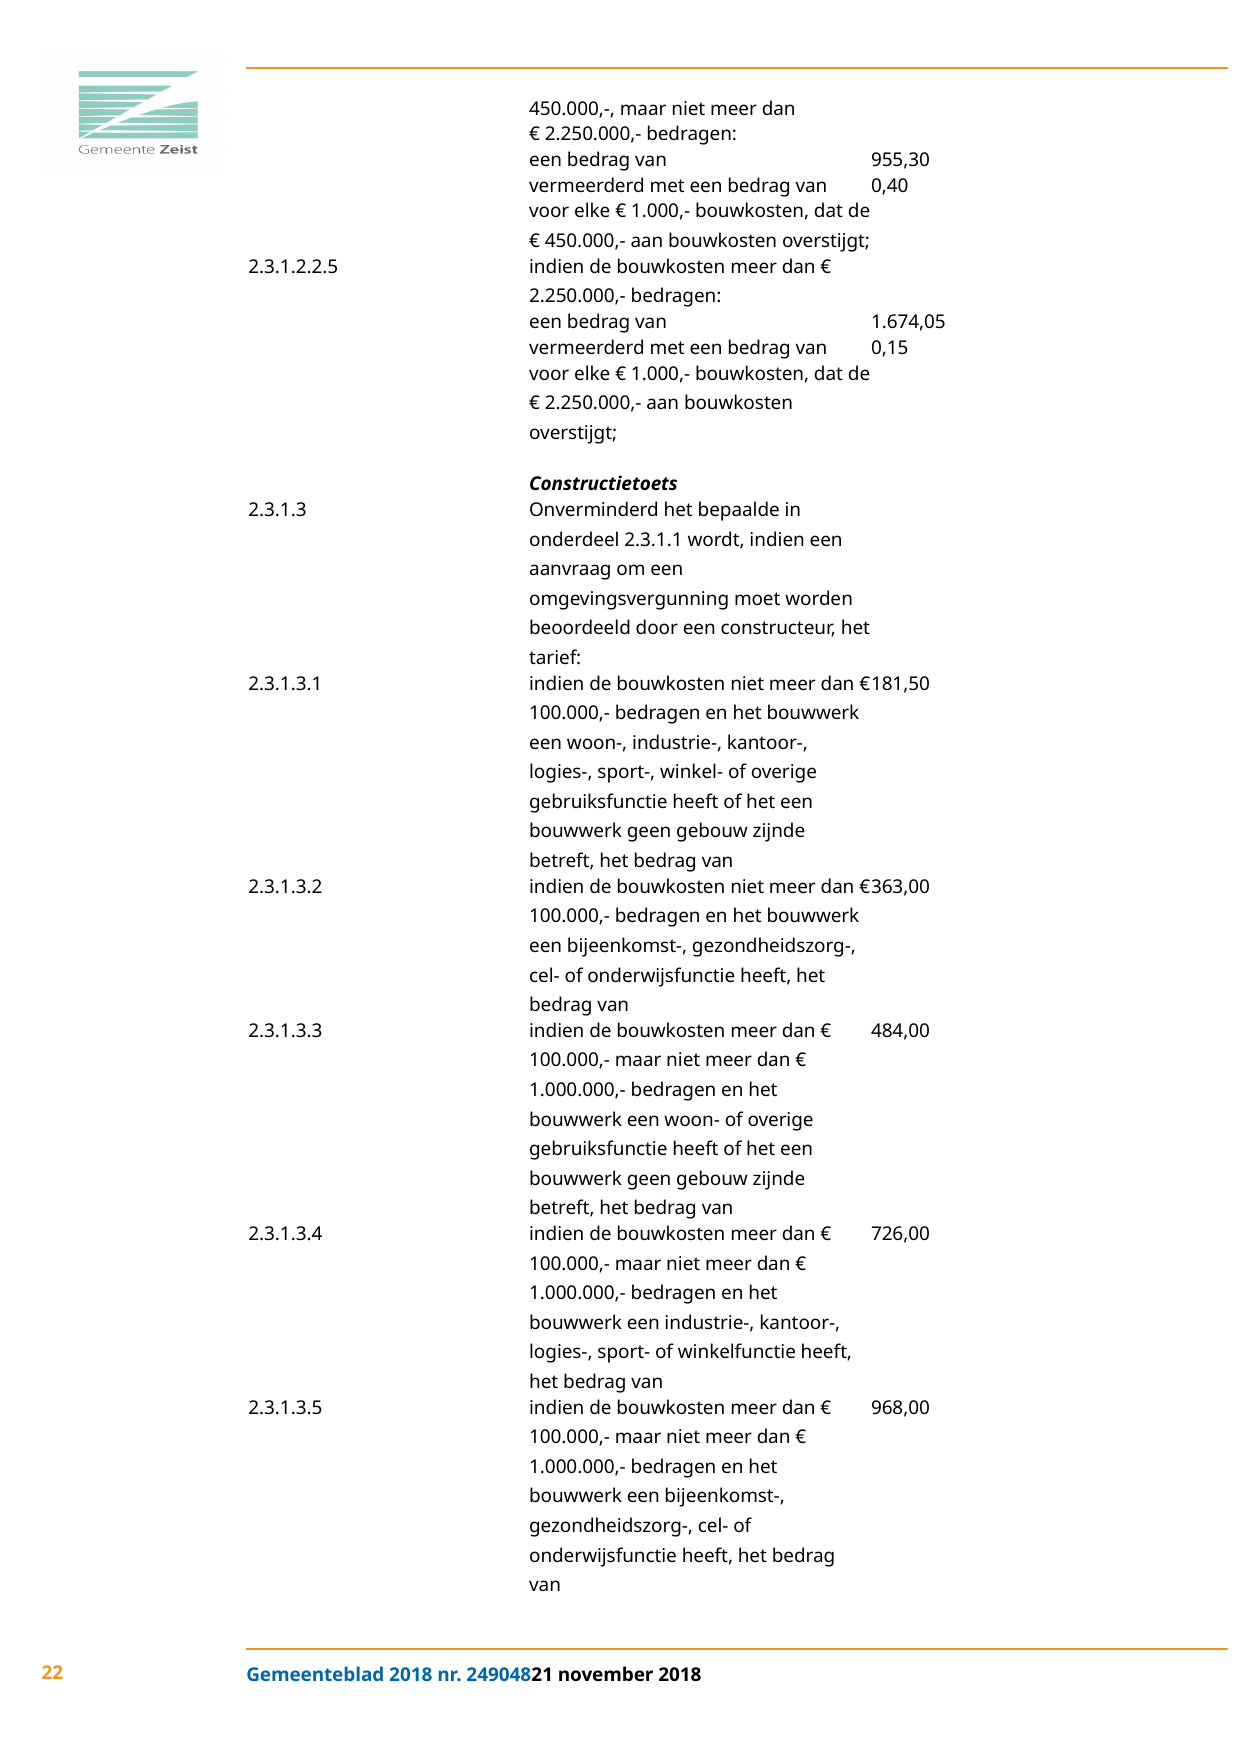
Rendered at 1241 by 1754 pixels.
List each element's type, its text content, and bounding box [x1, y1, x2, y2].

table_cell [248, 146, 529, 172]
table_cell indien de bouwkosten meer dan € 100.000,- maar niet meer dan € 1.000.000,- bedragen en het bouwwerk een woon- of overige gebruiksfunctie heeft of het een bouwwerk geen gebouw zijnde betreft, het bedrag van [529, 1017, 871, 1220]
table_cell 450.000,-, maar niet meer dan [529, 95, 871, 121]
table_cell 484,00 [871, 1017, 1152, 1220]
table_cell 0,15 [871, 334, 1152, 360]
table_cell [871, 360, 1152, 445]
table_cell [248, 360, 529, 445]
table_cell [248, 334, 529, 360]
table_cell 2.3.1.3.3 [248, 1017, 529, 1220]
table_cell 181,50 [871, 670, 1152, 873]
table_cell 1.674,05 [871, 308, 1152, 334]
table_cell 363,00 [871, 873, 1152, 1017]
table_cell een bedrag van [529, 146, 871, 172]
table_cell 2.3.1.2.2.5 [248, 253, 529, 308]
table_cell 2.3.1.3.5 [248, 1394, 529, 1597]
table_cell vermeerderd met een bedrag van [529, 334, 871, 360]
table_cell indien de bouwkosten meer dan € 100.000,- maar niet meer dan € 1.000.000,- bedragen en het bouwwerk een bijeenkomst-, gezondheidszorg-, cel- of onderwijsfunctie heeft, het bedrag van [529, 1394, 871, 1597]
table_cell [248, 445, 529, 470]
table_cell [248, 95, 529, 121]
table_cell indien de bouwkosten meer dan € 2.250.000,- bedragen: [529, 253, 871, 308]
table_cell 968,00 [871, 1394, 1152, 1597]
picture [41, 47, 231, 172]
table_cell Onverminderd het bepaalde in onderdeel 2.3.1.1 wordt, indien een aanvraag om een omgevingsvergunning moet worden beoordeeld door een constructeur, het tarief: [529, 496, 871, 670]
table_cell 2.3.1.3.4 [248, 1220, 529, 1394]
table_cell voor elke € 1.000,- bouwkosten, dat de € 450.000,- aan bouwkosten overstijgt; [529, 198, 871, 253]
table_cell 2.3.1.3.2 [248, 873, 529, 1017]
table_cell indien de bouwkosten niet meer dan € 100.000,- bedragen en het bouwwerk een woon-, industrie-, kantoor-, logies-, sport-, winkel- of overige gebruiksfunctie heeft of het een bouwwerk geen gebouw zijnde betreft, het bedrag van [529, 670, 871, 873]
table_cell [248, 198, 529, 253]
table_cell indien de bouwkosten niet meer dan € 100.000,- bedragen en het bouwwerk een bijeenkomst-, gezondheidszorg-, cel- of onderwijsfunctie heeft, het bedrag van [529, 873, 871, 1017]
table_cell een bedrag van [529, 308, 871, 334]
table_cell [871, 95, 1152, 121]
table_cell [871, 198, 1152, 253]
table_cell [871, 121, 1152, 146]
table_cell Constructietoets [529, 470, 871, 496]
table_cell 2.3.1.3.1 [248, 670, 529, 873]
table_cell 0,40 [871, 172, 1152, 198]
table_cell [871, 445, 1152, 470]
table_cell [248, 470, 529, 496]
table_cell [871, 253, 1152, 308]
table_cell 726,00 [871, 1220, 1152, 1394]
table_cell [248, 121, 529, 146]
table_cell voor elke € 1.000,- bouwkosten, dat de € 2.250.000,- aan bouwkosten overstijgt; [529, 360, 871, 445]
table_cell [248, 308, 529, 334]
table_cell indien de bouwkosten meer dan € 100.000,- maar niet meer dan € 1.000.000,- bedragen en het bouwwerk een industrie-, kantoor-, logies-, sport- of winkelfunctie heeft, het bedrag van [529, 1220, 871, 1394]
table_cell 2.3.1.3 [248, 496, 529, 670]
table_cell [529, 445, 871, 470]
table_cell [871, 470, 1152, 496]
table_cell [871, 496, 1152, 670]
table_cell 955,30 [871, 146, 1152, 172]
table_cell [248, 172, 529, 198]
table_cell vermeerderd met een bedrag van [529, 172, 871, 198]
table_cell € 2.250.000,- bedragen: [529, 121, 871, 146]
